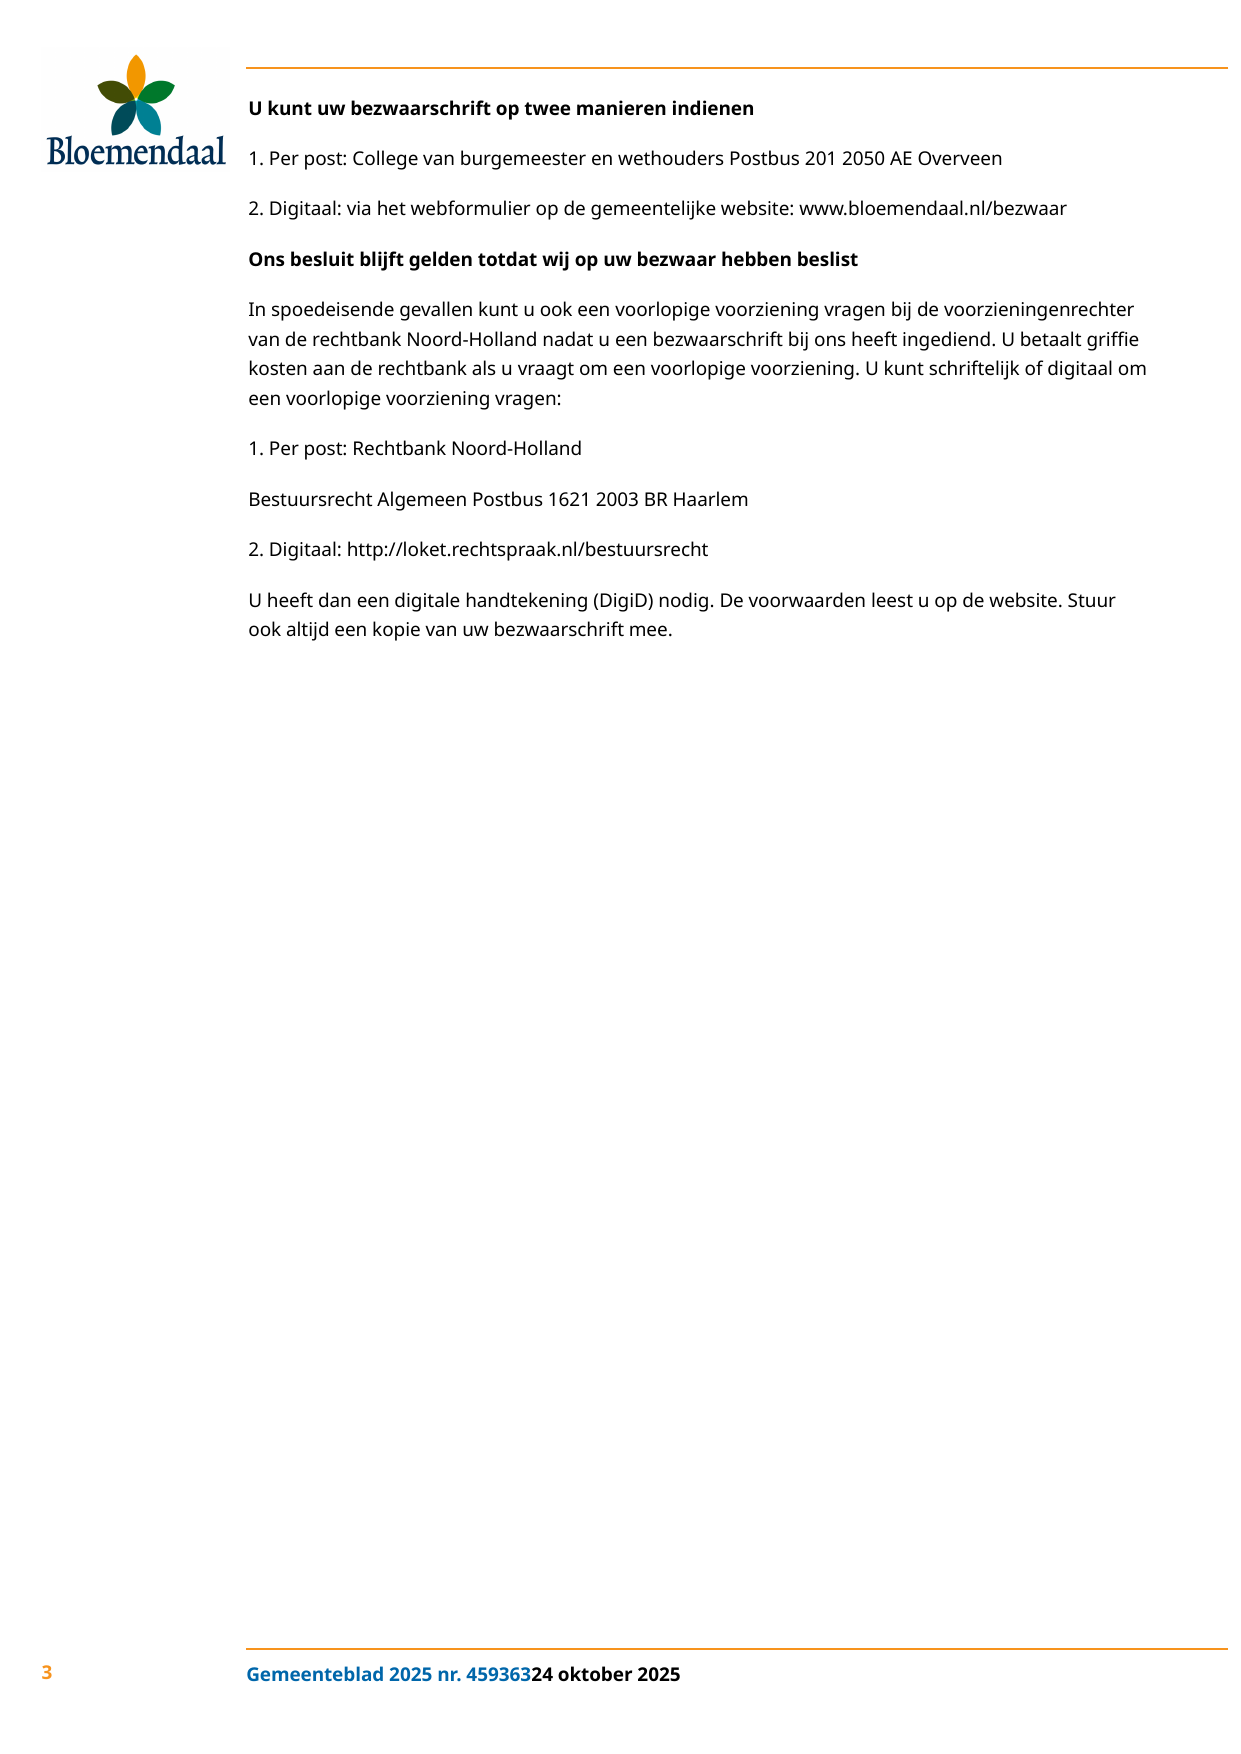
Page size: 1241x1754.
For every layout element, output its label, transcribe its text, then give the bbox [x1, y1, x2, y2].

text U heeft dan een digitale handtekening (DigiD) nodig. De voorwaarden leest u op de website. Stuur ook altijd een kopie van uw bezwaarschrift mee. [248, 587, 1152, 642]
text In spoedeisende gevallen kunt u ook een voorlopige voorziening vragen bij de voorzieningenrechter van de rechtbank Noord-Holland nadat u een bezwaarschrift bij ons heeft ingediend. U betaalt griffie kosten aan de rechtbank als u vraagt om een voorlopige voorziening. U kunt schriftelijk of digitaal om een voorlopige voorziening vragen: [248, 296, 1152, 411]
text 1. Per post: College van burgemeester en wethouders Postbus 201 2050 AE Overveen [248, 145, 1152, 171]
text 1. Per post: Rechtbank Noord-Holland [248, 436, 1152, 461]
text U kunt uw bezwaarschrift op twee manieren indienen [248, 95, 1152, 121]
text Bestuursrecht Algemeen Postbus 1621 2003 BR Haarlem [248, 486, 1152, 512]
picture [41, 47, 231, 172]
text 2. Digitaal: http://loket.rechtspraak.nl/bestuursrecht [248, 536, 1152, 562]
text Ons besluit blijft gelden totdat wij op uw bezwaar hebben beslist [248, 246, 1152, 272]
text 2. Digitaal: via het webformulier op de gemeentelijke website: www.bloemendaal.nl/bezwaar [248, 196, 1152, 221]
